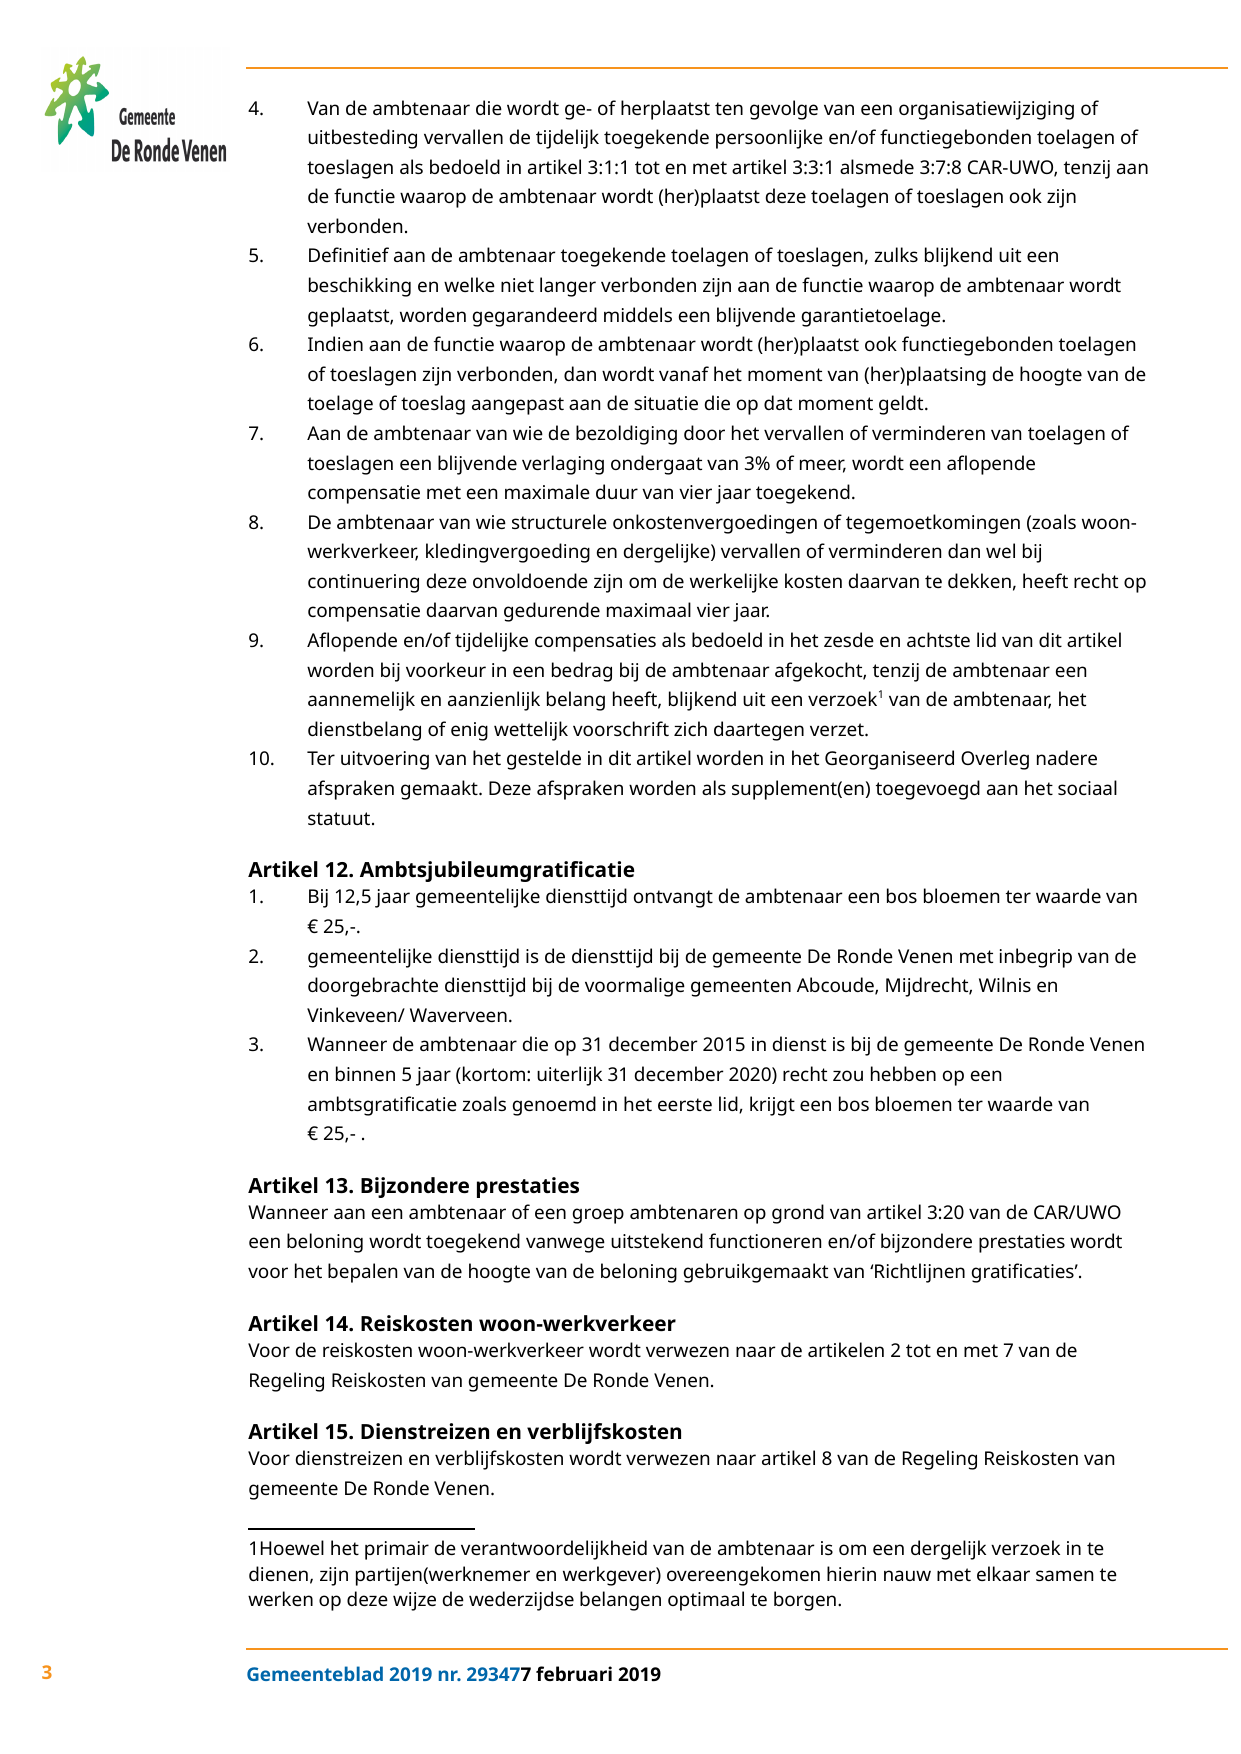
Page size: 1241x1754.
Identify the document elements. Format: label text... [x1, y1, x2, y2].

text Artikel 13. Bijzondere prestaties [248, 1171, 1152, 1199]
text Artikel 15. Dienstreizen en verblijfskosten [248, 1417, 1152, 1446]
list Ter uitvoering van het gestelde in dit artikel worden in het Georganiseerd Overleg nadere afspraken gemaakt. Deze afspraken worden als supplement(en) toegevoegd aan het sociaal statuut. [248, 746, 1152, 831]
list Indien aan de functie waarop de ambtenaar wordt (her)plaatst ook functiegebonden toelagen of toeslagen zijn verbonden, dan wordt vanaf het moment van (her)plaatsing de hoogte van de toelage of toeslag aangepast aan de situatie die op dat moment geldt. [248, 331, 1152, 416]
list gemeentelijke diensttijd is de diensttijd bij de gemeente De Ronde Venen met inbegrip van de doorgebrachte diensttijd bij de voormalige gemeenten Abcoude, Mijdrecht, Wilnis en Vinkeveen/ Waverveen. [248, 943, 1152, 1028]
text Artikel 12. Ambtsjubileumgratificatie [248, 855, 1152, 884]
list Aflopende en/of tijdelijke compensaties als bedoeld in het zesde en achtste lid van dit artikel worden bij voorkeur in een bedrag bij de ambtenaar afgekocht, tenzij de ambtenaar een aannemelijk en aanzienlijk belang heeft, blijkend uit een verzoek van de ambtenaar, het dienstbelang of enig wettelijk voorschrift zich daartegen verzet. [248, 627, 1152, 742]
text Wanneer aan een ambtenaar of een groep ambtenaren op grond van artikel 3:20 van de CAR/UWO een beloning wordt toegekend vanwege uitstekend functioneren en/of bijzondere prestaties wordt voor het bepalen van de hoogte van de beloning gebruikgemaakt van ‘Richtlijnen gratificaties’. [248, 1199, 1152, 1284]
text Voor dienstreizen en verblijfskosten wordt verwezen naar artikel 8 van de Regeling Reiskosten van gemeente De Ronde Venen. [248, 1446, 1152, 1501]
list Bij 12,5 jaar gemeentelijke diensttijd ontvangt de ambtenaar een bos bloemen ter waarde van € 25,-. [248, 884, 1152, 939]
text Artikel 14. Reiskosten woon-werkverkeer [248, 1309, 1152, 1337]
list Hoewel het primair de verantwoordelijkheid van de ambtenaar is om een dergelijk verzoek in te dienen, zijn partijen(werknemer en werkgever) overeengekomen hierin nauw met elkaar samen te werken op deze wijze de wederzijdse belangen optimaal te borgen. [248, 1535, 1152, 1612]
list Van de ambtenaar die wordt ge- of herplaatst ten gevolge van een organisatiewijziging of uitbesteding vervallen de tijdelijk toegekende persoonlijke en/of functiegebonden toelagen of toeslagen als bedoeld in artikel 3:1:1 tot en met artikel 3:3:1 alsmede 3:7:8 CAR-UWO, tenzij aan de functie waarop de ambtenaar wordt (her)plaatst deze toelagen of toeslagen ook zijn verbonden. [248, 95, 1152, 239]
text Voor de reiskosten woon-werkverkeer wordt verwezen naar de artikelen 2 tot en met 7 van de Regeling Reiskosten van gemeente De Ronde Venen. [248, 1337, 1152, 1392]
list De ambtenaar van wie structurele onkostenvergoedingen of tegemoetkomingen (zoals woon-werkverkeer, kledingvergoeding en dergelijke) vervallen of verminderen dan wel bij continuering deze onvoldoende zijn om de werkelijke kosten daarvan te dekken, heeft recht op compensatie daarvan gedurende maximaal vier jaar. [248, 509, 1152, 623]
picture [41, 47, 231, 172]
list Definitief aan de ambtenaar toegekende toelagen of toeslagen, zulks blijkend uit een beschikking en welke niet langer verbonden zijn aan de functie waarop de ambtenaar wordt geplaatst, worden gegarandeerd middels een blijvende garantietoelage. [248, 243, 1152, 328]
list Aan de ambtenaar van wie de bezoldiging door het vervallen of verminderen van toelagen of toeslagen een blijvende verlaging ondergaat van 3% of meer, wordt een aflopende compensatie met een maximale duur van vier jaar toegekend. [248, 420, 1152, 505]
list Wanneer de ambtenaar die op 31 december 2015 in dienst is bij de gemeente De Ronde Venen en binnen 5 jaar (kortom: uiterlijk 31 december 2020) recht zou hebben op een ambtsgratificatie zoals genoemd in het eerste lid, krijgt een bos bloemen ter waarde van € 25,- . [248, 1032, 1152, 1146]
